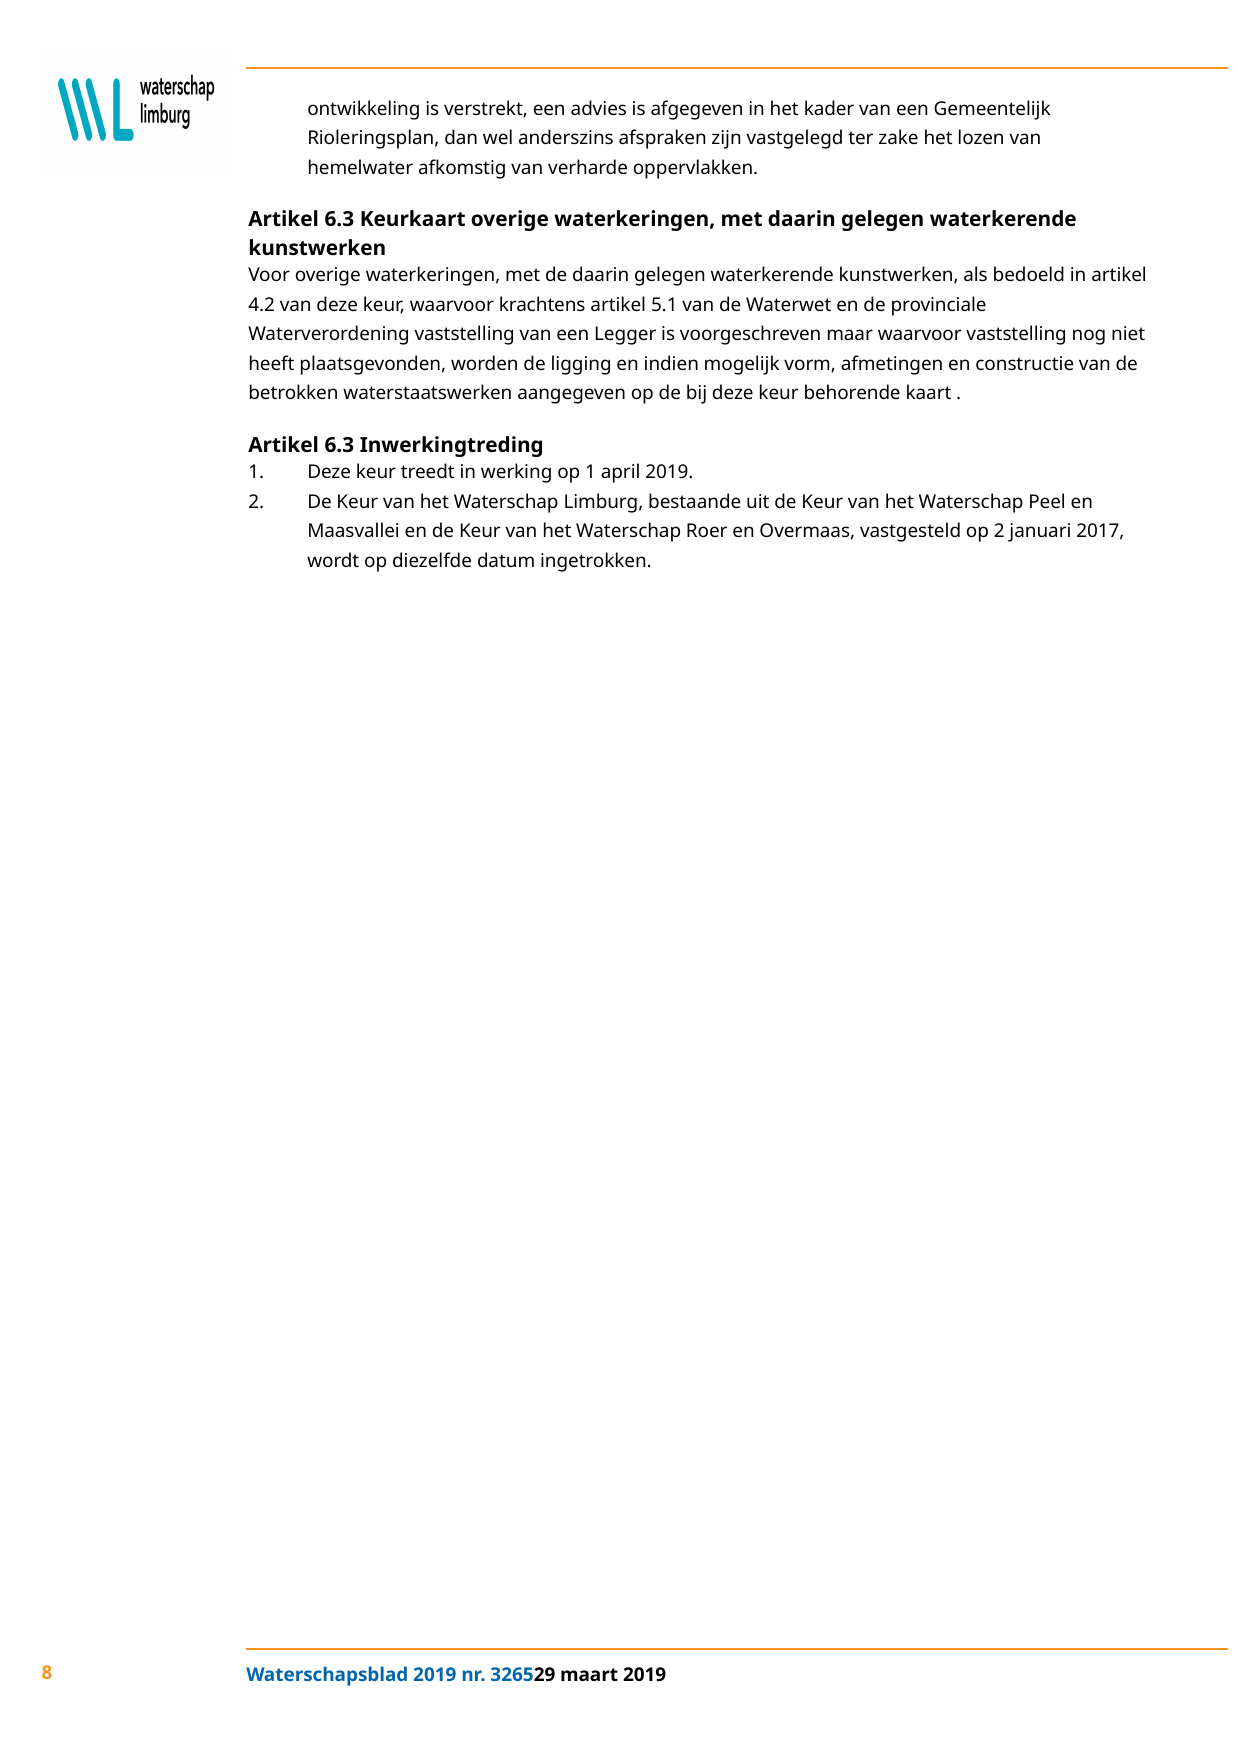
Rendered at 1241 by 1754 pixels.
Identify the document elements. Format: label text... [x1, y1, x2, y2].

text Voor overige waterkeringen, met de daarin gelegen waterkerende kunstwerken, als bedoeld in artikel 4.2 van deze keur, waarvoor krachtens artikel 5.1 van de Waterwet en de provinciale Waterverordening vaststelling van een Legger is voorgeschreven maar waarvoor vaststelling nog niet heeft plaatsgevonden, worden de ligging en indien mogelijk vorm, afmetingen en constructie van de betrokken waterstaatswerken aangegeven op de bij deze keur behorende kaart . [248, 261, 1152, 405]
list De Keur van het Waterschap Limburg, bestaande uit de Keur van het Waterschap Peel en Maasvallei en de Keur van het Waterschap Roer en Overmaas, vastgesteld op 2 januari 2017, wordt op diezelfde datum ingetrokken. [248, 488, 1152, 573]
list Deze keur treedt in werking op 1 april 2019. [248, 458, 1152, 484]
text Artikel 6.3 Inwerkingtreding [248, 430, 1152, 458]
list ontwikkeling is verstrekt, een advies is afgegeven in het kader van een Gemeentelijk Rioleringsplan, dan wel anderszins afspraken zijn vastgelegd ter zake het lozen van hemelwater afkomstig van verharde oppervlakken. [248, 95, 1152, 180]
text Artikel 6.3 Keurkaart overige waterkeringen, met daarin gelegen waterkerende kunstwerken [248, 204, 1152, 261]
picture [41, 47, 231, 172]
